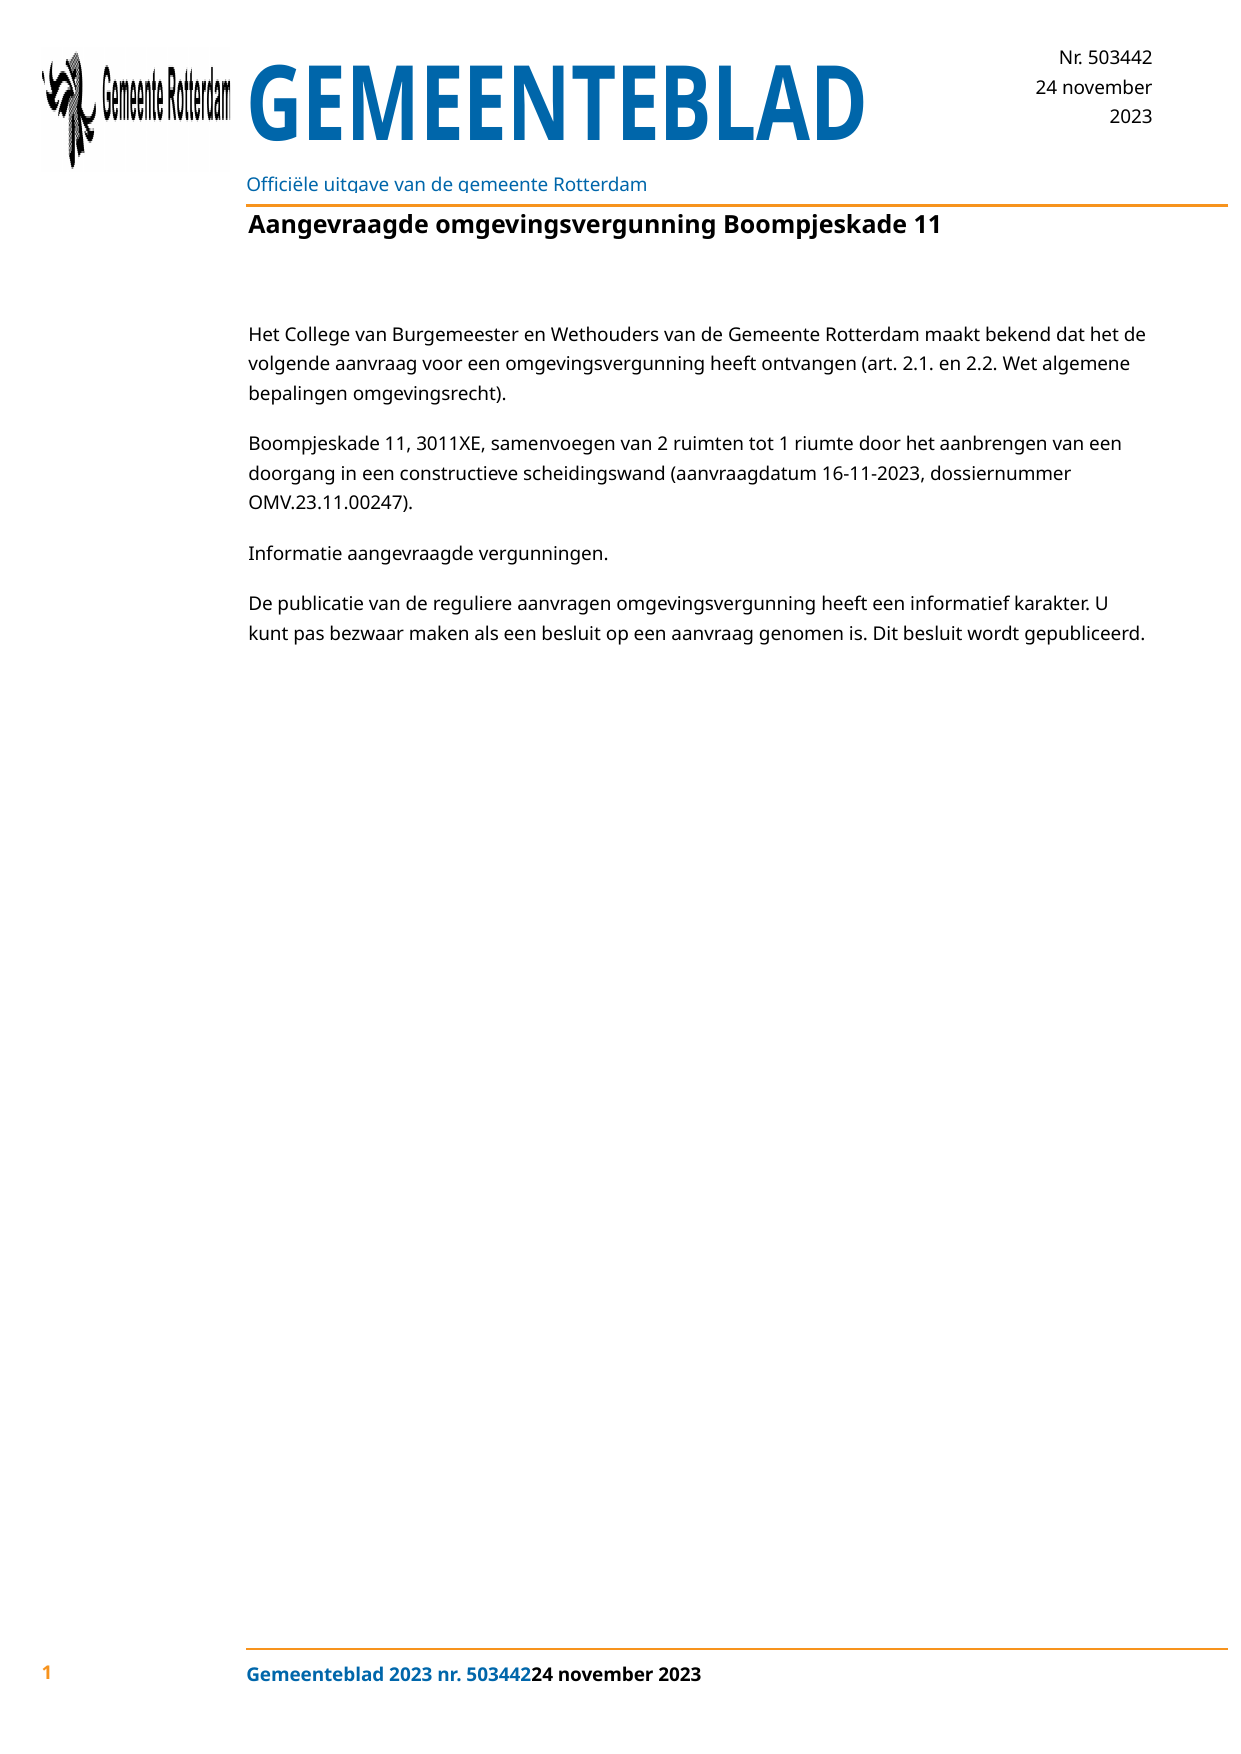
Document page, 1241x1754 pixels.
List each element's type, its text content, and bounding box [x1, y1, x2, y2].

text Aangevraagde omgevingsvergunning Boompjeskade 11 [248, 207, 1152, 241]
text Het College van Burgemeester en Wethouders van de Gemeente Rotterdam maakt bekend dat het de volgende aanvraag voor een omgevingsvergunning heeft ontvangen (art. 2.1. en 2.2. Wet algemene bepalingen omgevingsrecht). [248, 321, 1152, 406]
text Boompjeskade 11, 3011XE, samenvoegen van 2 ruimten tot 1 riumte door het aanbrengen van een doorgang in een constructieve scheidingswand (aanvraagdatum 16-11-2023, dossiernummer OMV.23.11.00247). [248, 430, 1152, 515]
picture [41, 47, 231, 172]
text Informatie aangevraagde vergunningen. [248, 540, 1152, 566]
text De publicatie van de reguliere aanvragen omgevingsvergunning heeft een informatief karakter. U kunt pas bezwaar maken als een besluit op een aanvraag genomen is. Dit besluit wordt gepubliceerd. [248, 590, 1152, 646]
